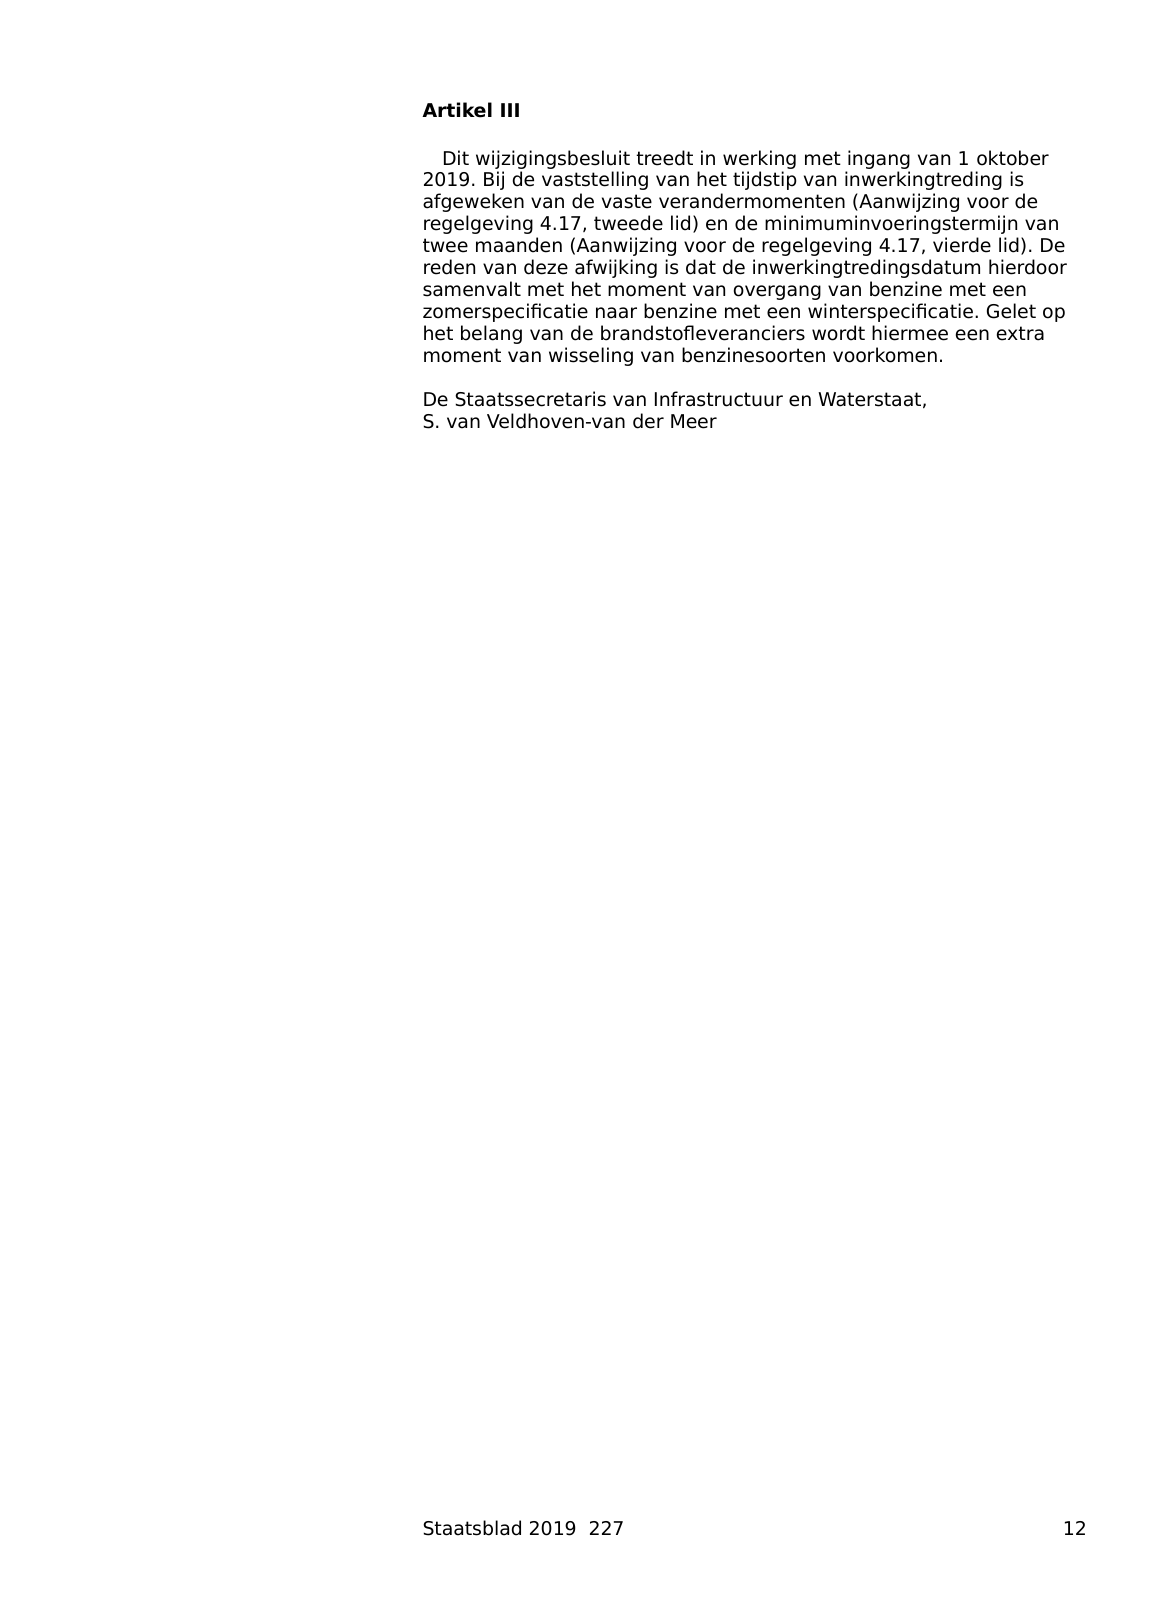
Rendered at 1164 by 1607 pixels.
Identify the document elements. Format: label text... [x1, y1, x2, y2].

text Dit wijzigingsbesluit treedt in werking met ingang van 1 oktober 2019. Bij de vaststelling van het tijdstip van inwerkingtreding is afgeweken van de vaste verandermomenten (Aanwijzing voor de regelgeving 4.17, tweede lid) en de minimuminvoeringstermijn van twee maanden (Aanwijzing voor de regelgeving 4.17, vierde lid). De reden van deze afwijking is dat de inwerkingtredingsdatum hierdoor samenvalt met het moment van overgang van benzine met een zomerspecificatie naar benzine met een winterspecificatie. Gelet op het belang van de brandstofleveranciers wordt hiermee een extra moment van wisseling van benzinesoorten voorkomen. [422, 147, 1087, 367]
subtitle Artikel III [422, 100, 1087, 122]
text De Staatssecretaris van Infrastructuur en Waterstaat, S. van Veldhoven-van der Meer [422, 389, 1087, 433]
